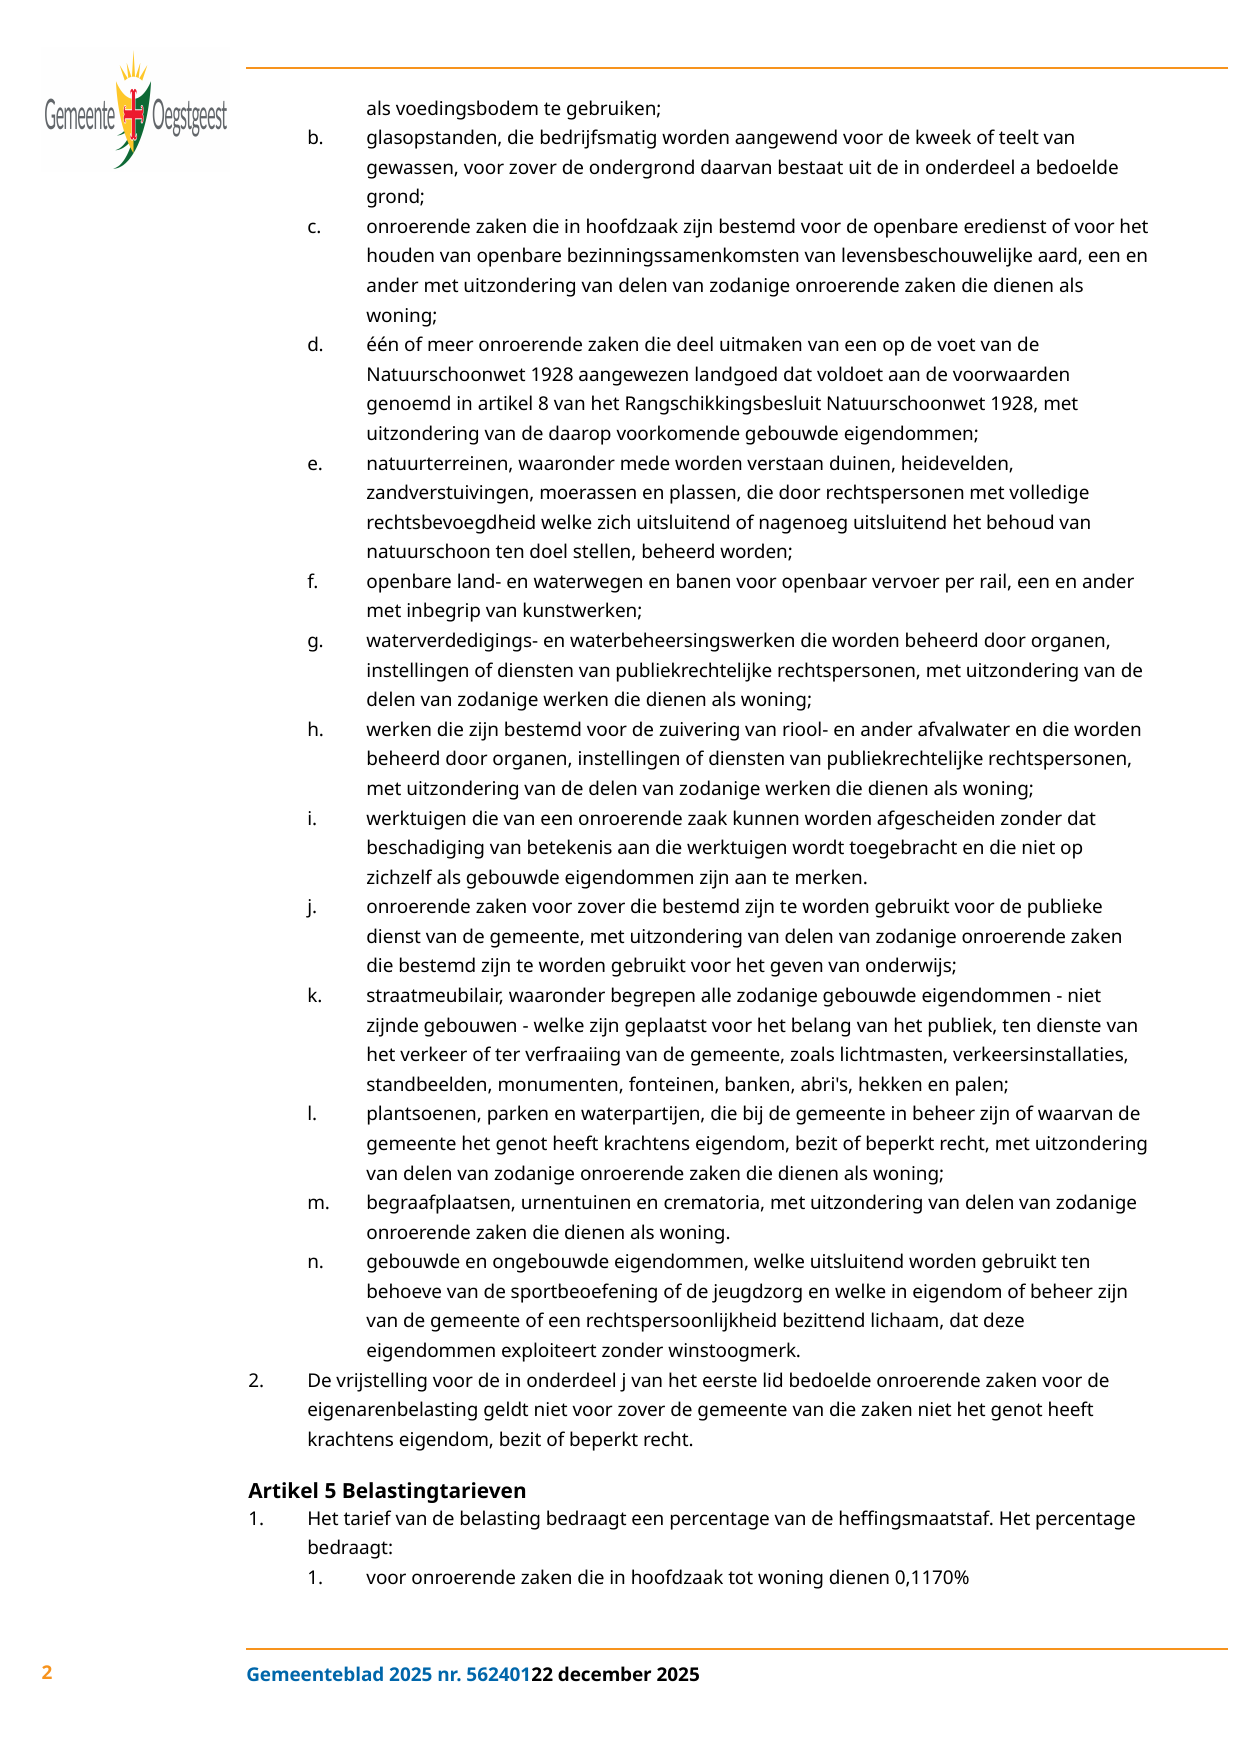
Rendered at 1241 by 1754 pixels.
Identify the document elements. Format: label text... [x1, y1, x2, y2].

list gebouwde en ongebouwde eigendommen, welke uitsluitend worden gebruikt ten behoeve van de sportbeoefening of de jeugdzorg en welke in eigendom of beheer zijn van de gemeente of een rechtspersoonlijkheid bezittend lichaam, dat deze eigendommen exploiteert zonder winstoogmerk. [307, 1248, 1152, 1363]
list glasopstanden, die bedrijfsmatig worden aangewend voor de kweek of teelt van gewassen, voor zover de ondergrond daarvan bestaat uit de in onderdeel a bedoelde grond; [307, 124, 1152, 209]
list openbare land- en waterwegen en banen voor openbaar vervoer per rail, een en ander met inbegrip van kunstwerken; [307, 568, 1152, 623]
list als voedingsbodem te gebruiken; [307, 95, 1152, 121]
text Artikel 5 Belastingtarieven [248, 1476, 1152, 1505]
list onroerende zaken voor zover die bestemd zijn te worden gebruikt voor de publieke dienst van de gemeente, met uitzondering van delen van zodanige onroerende zaken die bestemd zijn te worden gebruikt voor het geven van onderwijs; [307, 893, 1152, 978]
list straatmeubilair, waaronder begrepen alle zodanige gebouwde eigendommen - niet zijnde gebouwen - welke zijn geplaatst voor het belang van het publiek, ten dienste van het verkeer of ter verfraaiing van de gemeente, zoals lichtmasten, verkeersinstallaties, standbeelden, monumenten, fonteinen, banken, abri's, hekken en palen; [307, 982, 1152, 1097]
list onroerende zaken die in hoofdzaak zijn bestemd voor de openbare eredienst of voor het houden van openbare bezinningssamenkomsten van levensbeschouwelijke aard, een en ander met uitzondering van delen van zodanige onroerende zaken die dienen als woning; [307, 213, 1152, 328]
list voor onroerende zaken die in hoofdzaak tot woning dienen 0,1170% [307, 1564, 1152, 1590]
list plantsoenen, parken en waterpartijen, die bij de gemeente in beheer zijn of waarvan de gemeente het genot heeft krachtens eigendom, bezit of beperkt recht, met uitzondering van delen van zodanige onroerende zaken die dienen als woning; [307, 1101, 1152, 1186]
list werken die zijn bestemd voor de zuivering van riool- en ander afvalwater en die worden beheerd door organen, instellingen of diensten van publiekrechtelijke rechtspersonen, met uitzondering van de delen van zodanige werken die dienen als woning; [307, 716, 1152, 801]
list werktuigen die van een onroerende zaak kunnen worden afgescheiden zonder dat beschadiging van betekenis aan die werktuigen wordt toegebracht en die niet op zichzelf als gebouwde eigendommen zijn aan te merken. [307, 805, 1152, 890]
list waterverdedigings- en waterbeheersingswerken die worden beheerd door organen, instellingen of diensten van publiekrechtelijke rechtspersonen, met uitzondering van de delen van zodanige werken die dienen als woning; [307, 627, 1152, 712]
list Het tarief van de belasting bedraagt een percentage van de heffingsmaatstaf. Het percentage bedraagt: [248, 1505, 1152, 1560]
picture [41, 47, 231, 172]
list natuurterreinen, waaronder mede worden verstaan duinen, heidevelden, zandverstuivingen, moerassen en plassen, die door rechtspersonen met volledige rechtsbevoegdheid welke zich uitsluitend of nagenoeg uitsluitend het behoud van natuurschoon ten doel stellen, beheerd worden; [307, 450, 1152, 564]
list één of meer onroerende zaken die deel uitmaken van een op de voet van de Natuurschoonwet 1928 aangewezen landgoed dat voldoet aan de voorwaarden genoemd in artikel 8 van het Rangschikkingsbesluit Natuurschoonwet 1928, met uitzondering van de daarop voorkomende gebouwde eigendommen; [307, 331, 1152, 446]
list De vrijstelling voor de in onderdeel j van het eerste lid bedoelde onroerende zaken voor de eigenarenbelasting geldt niet voor zover de gemeente van die zaken niet het genot heeft krachtens eigendom, bezit of beperkt recht. [248, 1367, 1152, 1452]
list begraafplaatsen, urnentuinen en crematoria, met uitzondering van delen van zodanige onroerende zaken die dienen als woning. [307, 1189, 1152, 1245]
